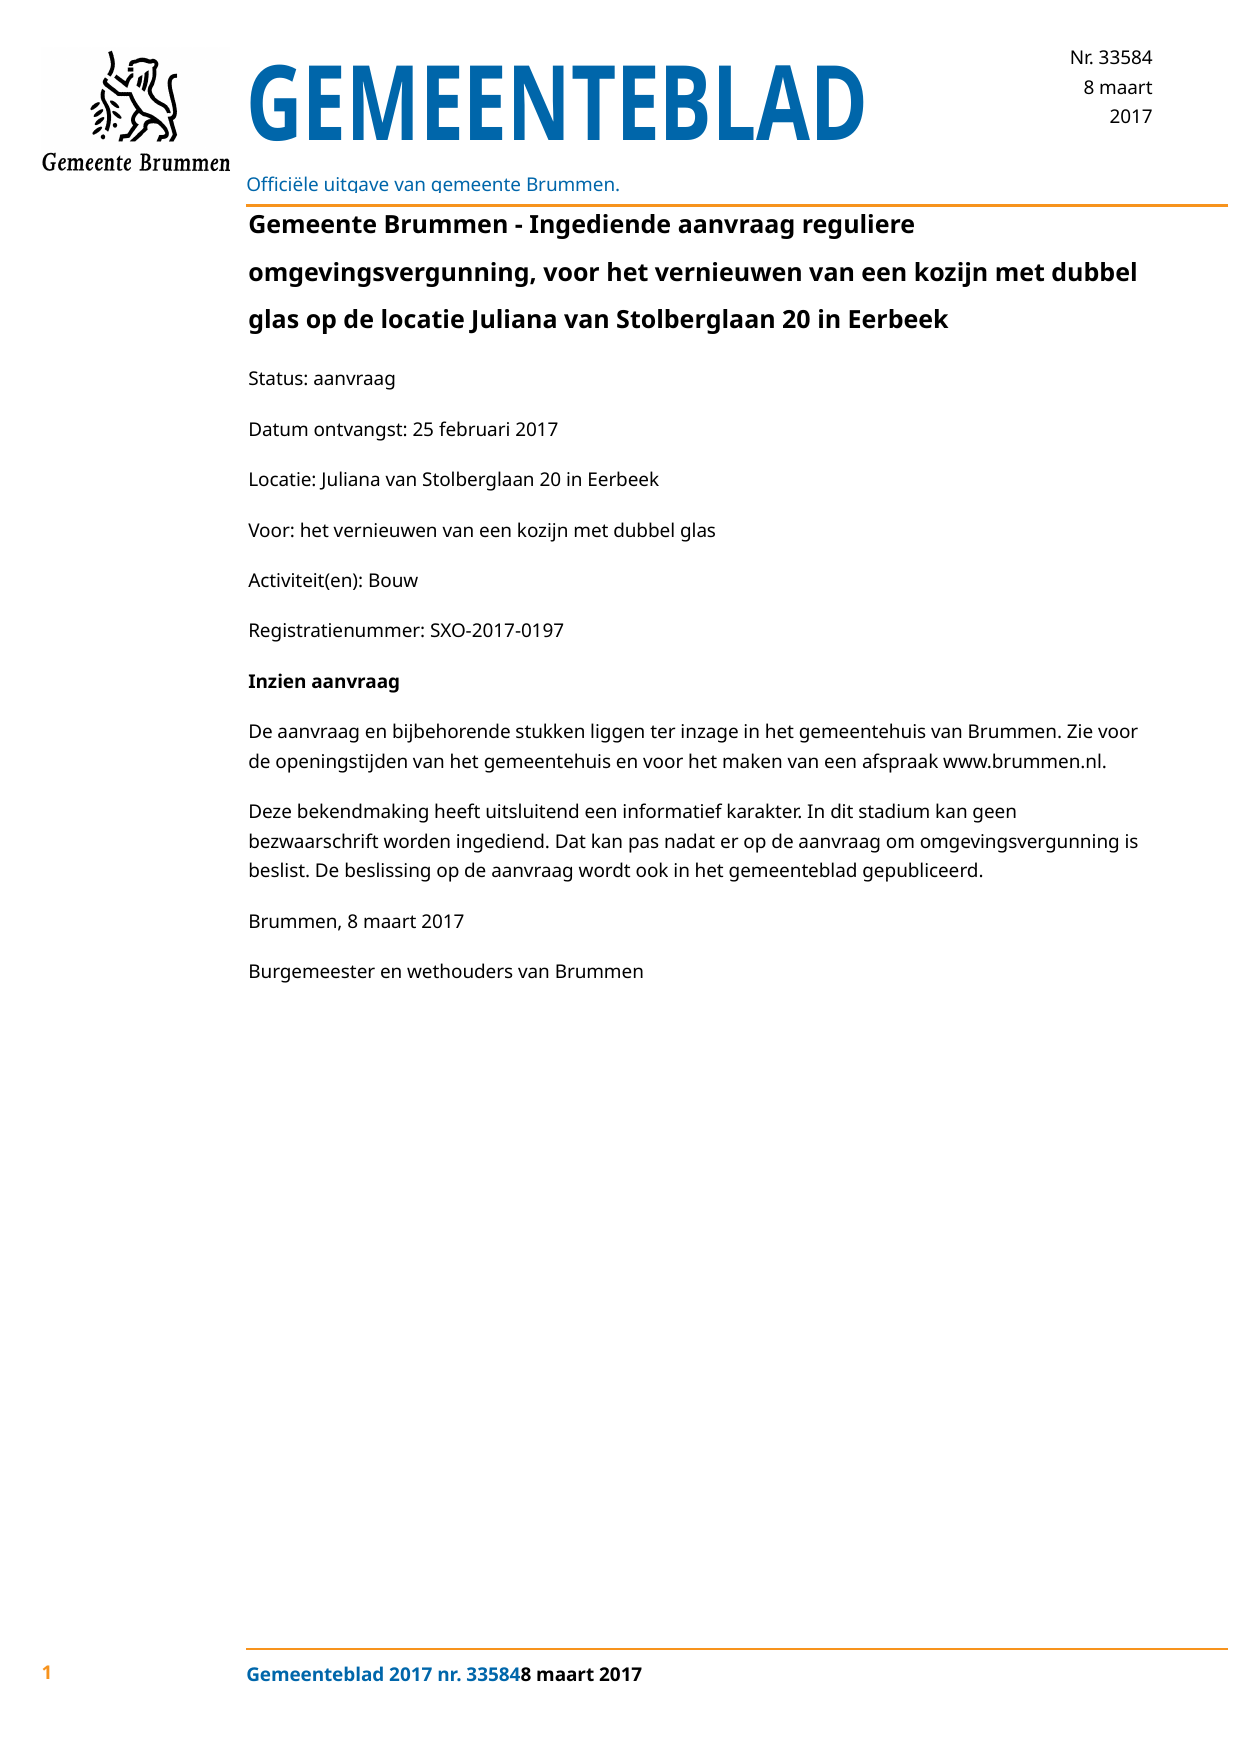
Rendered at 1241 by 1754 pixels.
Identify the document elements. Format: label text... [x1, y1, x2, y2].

text De aanvraag en bijbehorende stukken liggen ter inzage in het gemeentehuis van Brummen. Zie voor de openingstijden van het gemeentehuis en voor het maken van een afspraak www.brummen.nl. [248, 718, 1152, 774]
text Brummen, 8 maart 2017 [248, 908, 1152, 934]
text Inzien aanvraag [248, 668, 1152, 694]
text Gemeente Brummen - Ingediende aanvraag reguliere omgevingsvergunning, voor het vernieuwen van een kozijn met dubbel glas op de locatie Juliana van Stolberglaan 20 in Eerbeek [248, 207, 1152, 336]
text Burgemeester en wethouders van Brummen [248, 958, 1152, 984]
picture [41, 47, 231, 172]
text Deze bekendmaking heeft uitsluitend een informatief karakter. In dit stadium kan geen bezwaarschrift worden ingediend. Dat kan pas nadat er op de aanvraag om omgevingsvergunning is beslist. De beslissing op de aanvraag wordt ook in het gemeenteblad gepubliceerd. [248, 798, 1152, 883]
text Voor: het vernieuwen van een kozijn met dubbel glas [248, 517, 1152, 542]
text Status: aanvraag [248, 366, 1152, 391]
text Locatie: Juliana van Stolberglaan 20 in Eerbeek [248, 466, 1152, 492]
text Activiteit(en): Bouw [248, 567, 1152, 593]
text Datum ontvangst: 25 februari 2017 [248, 416, 1152, 442]
text Registratienummer: SXO-2017-0197 [248, 618, 1152, 643]
